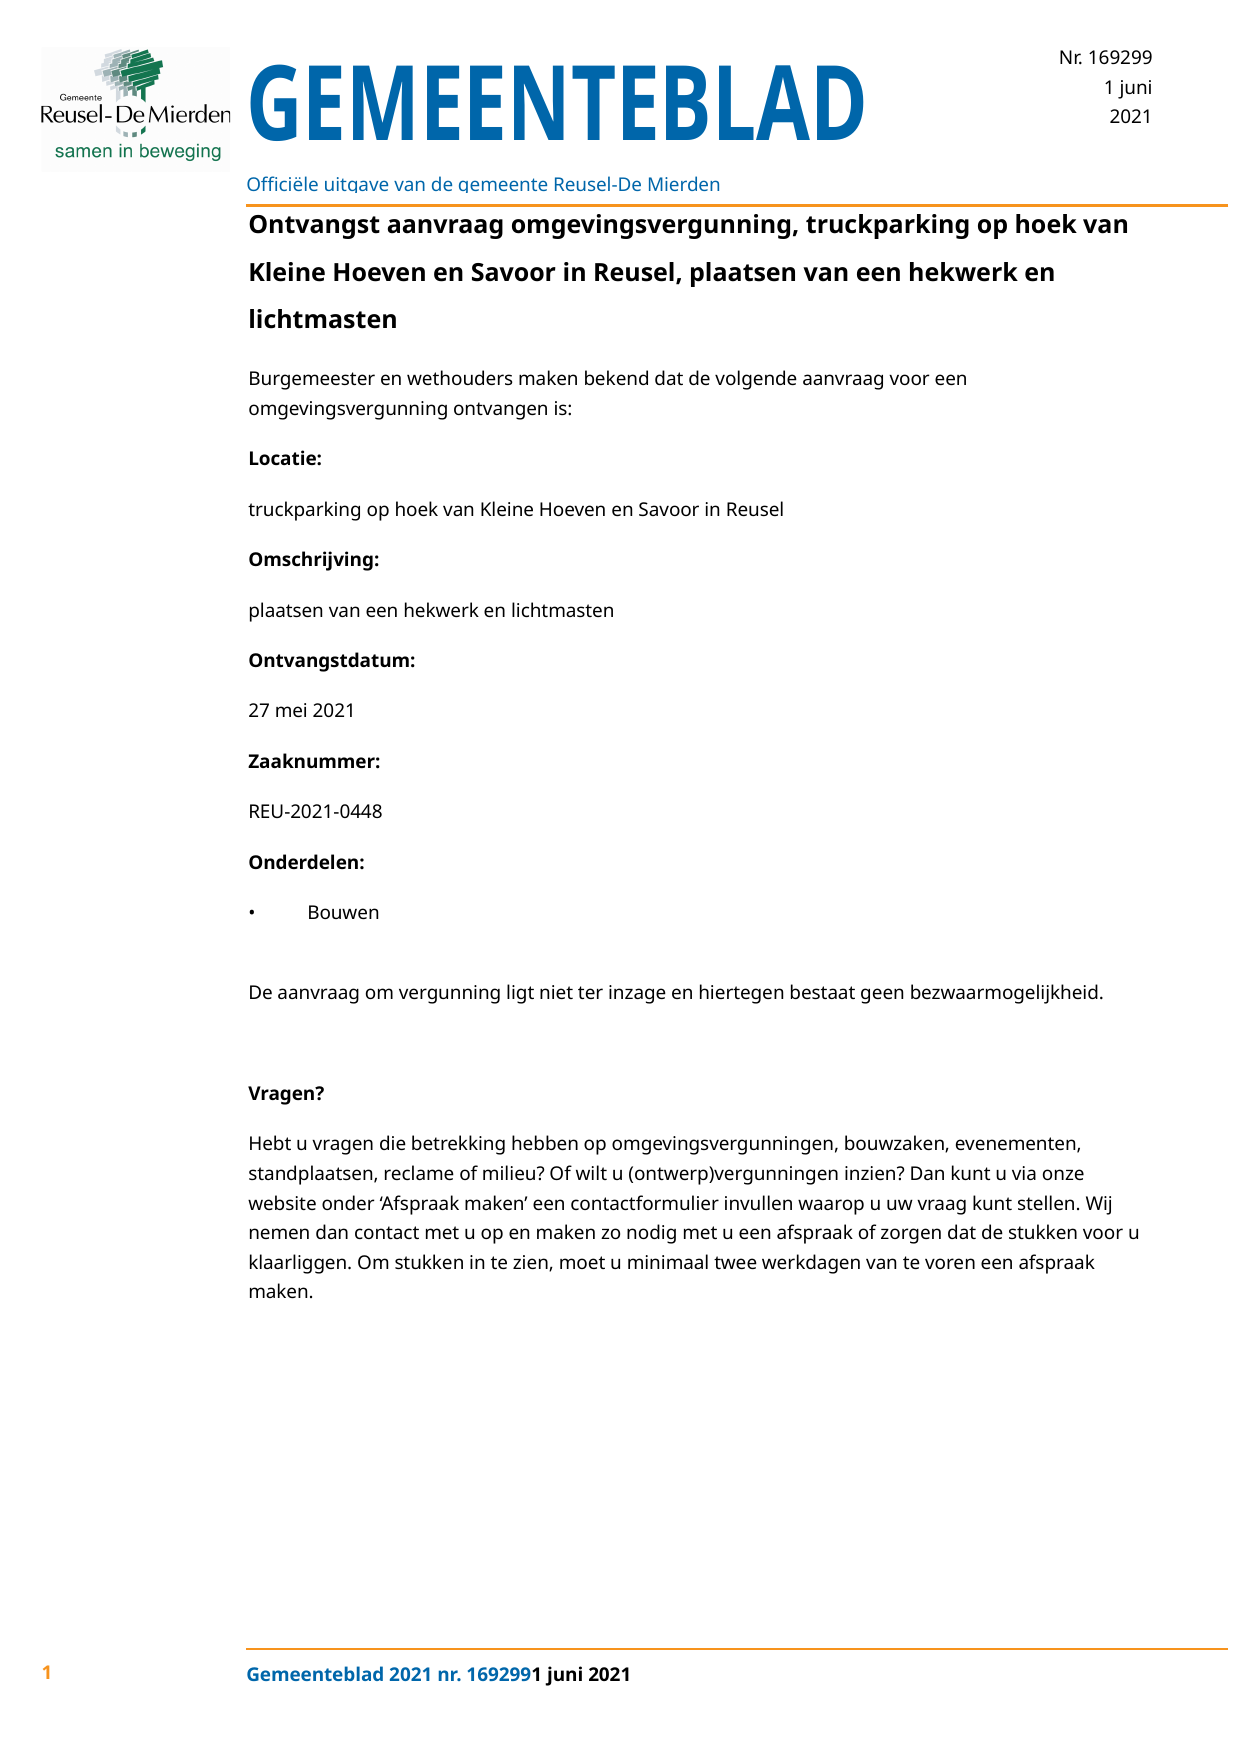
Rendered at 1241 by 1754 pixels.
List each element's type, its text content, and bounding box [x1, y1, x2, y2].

text Ontvangstdatum: [248, 647, 1152, 673]
text Vragen? [248, 1080, 1152, 1106]
text Omschrijving: [248, 546, 1152, 572]
text Burgemeester en wethouders maken bekend dat de volgende aanvraag voor een omgevingsvergunning ontvangen is: [248, 366, 1152, 421]
text truckparking op hoek van Kleine Hoeven en Savoor in Reusel [248, 496, 1152, 522]
text Hebt u vragen die betrekking hebben op omgevingsvergunningen, bouwzaken, evenementen, standplaatsen, reclame of milieu? Of wilt u (ontwerp)vergunningen inzien? Dan kunt u via onze website onder ‘Afspraak maken’ een contactformulier invullen waarop u uw vraag kunt stellen. Wij nemen dan contact met u op en maken zo nodig met u een afspraak of zorgen dat de stukken voor u klaarliggen. Om stukken in te zien, moet u minimaal twee werkdagen van te voren een afspraak maken. [248, 1131, 1152, 1304]
text Ontvangst aanvraag omgevingsvergunning, truckparking op hoek van Kleine Hoeven en Savoor in Reusel, plaatsen van een hekwerk en lichtmasten [248, 207, 1152, 336]
text Onderdelen: [248, 849, 1152, 874]
text Zaaknummer: [248, 748, 1152, 774]
text 27 mei 2021 [248, 698, 1152, 723]
text plaatsen van een hekwerk en lichtmasten [248, 597, 1152, 622]
text REU-2021-0448 [248, 798, 1152, 824]
text De aanvraag om vergunning ligt niet ter inzage en hiertegen bestaat geen bezwaarmogelijkheid. [248, 979, 1152, 1005]
list Bouwen [248, 899, 1152, 925]
text Locatie: [248, 446, 1152, 471]
picture [41, 47, 231, 172]
